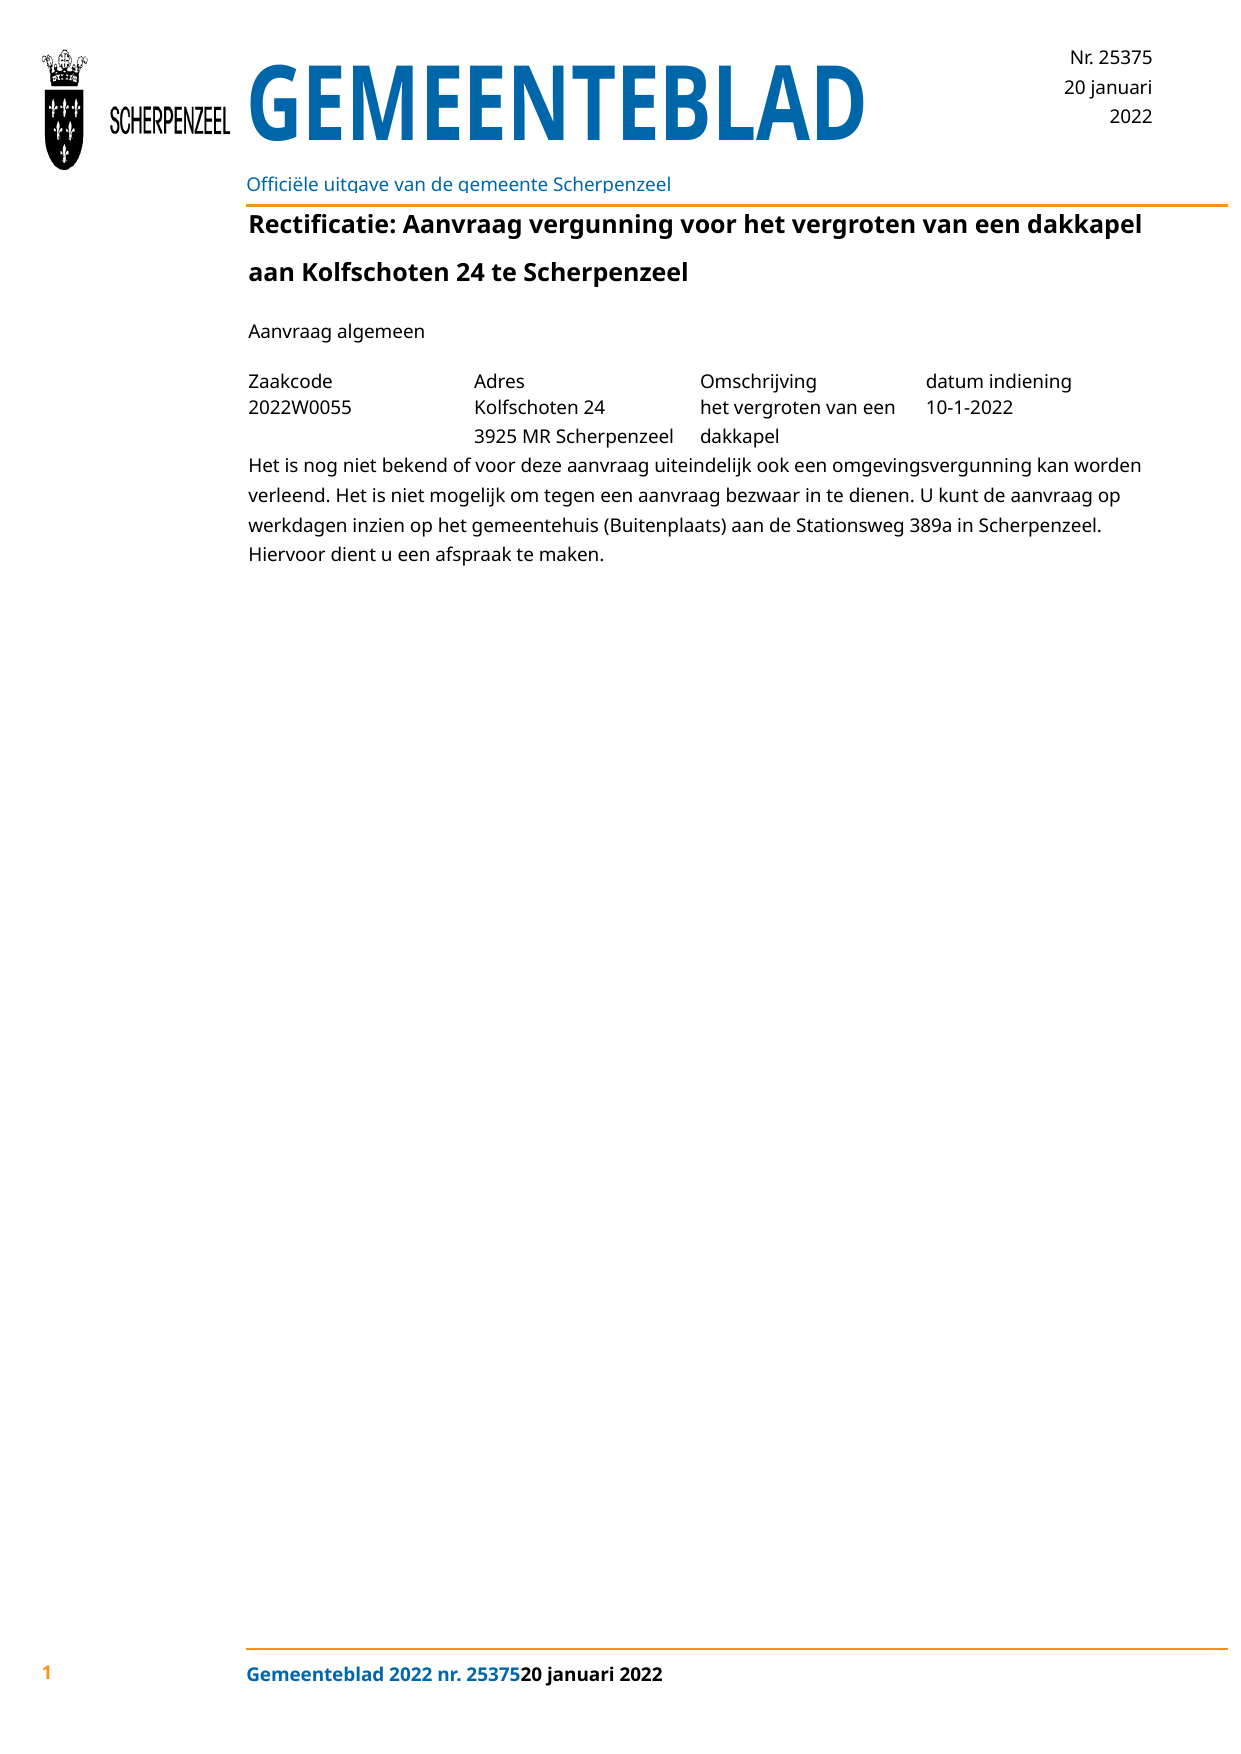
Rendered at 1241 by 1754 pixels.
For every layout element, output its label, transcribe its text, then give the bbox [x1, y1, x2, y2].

table_cell 10-1-2022 [926, 394, 1152, 449]
table_cell Kolfschoten 24 3925 MR Scherpenzeel [474, 394, 700, 449]
table_cell 2022W0055 [248, 394, 474, 449]
table_header Omschrijving [700, 369, 926, 394]
text Aanvraag algemeen [248, 318, 1152, 344]
table_header datum indiening [926, 369, 1152, 394]
text Rectificatie: Aanvraag vergunning voor het vergroten van een dakkapel aan Kolfschoten 24 te Scherpenzeel [248, 207, 1152, 288]
table_header Zaakcode [248, 369, 474, 394]
picture [41, 47, 231, 172]
text Het is nog niet bekend of voor deze aanvraag uiteindelijk ook een omgevingsvergunning kan worden verleend. Het is niet mogelijk om tegen een aanvraag bezwaar in te dienen. U kunt de aanvraag op werkdagen inzien op het gemeentehuis (Buitenplaats) aan de Stationsweg 389a in Scherpenzeel. Hiervoor dient u een afspraak te maken. [248, 453, 1152, 567]
table_header Adres [474, 369, 700, 394]
table_cell het vergroten van een dakkapel [700, 394, 926, 449]
